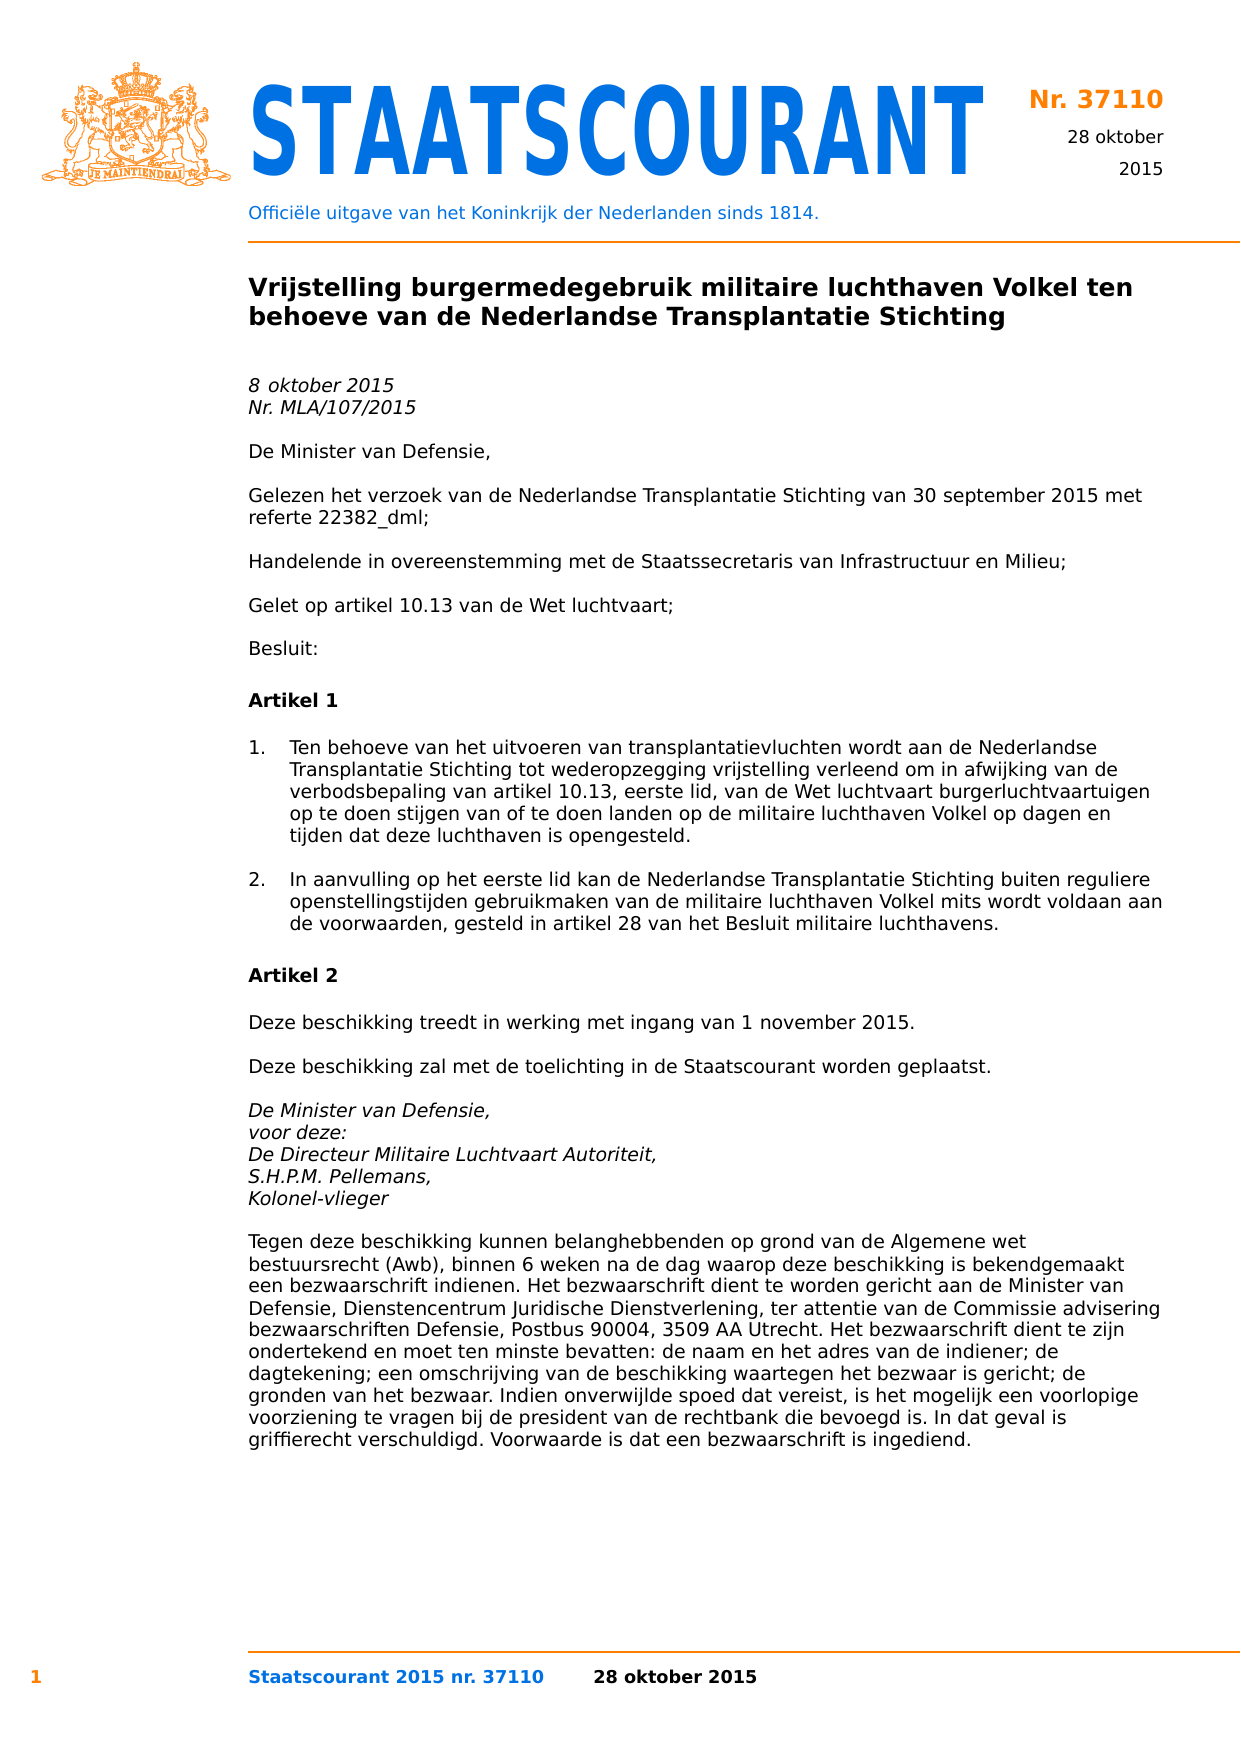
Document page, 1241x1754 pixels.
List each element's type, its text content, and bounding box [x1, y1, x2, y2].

text De Minister van Defensie, voor deze: De Directeur Militaire Luchtvaart Autoriteit, S.H.P.M. Pellemans, Kolonel-vlieger [248, 1100, 1163, 1209]
table_header STAATSCOURANT [248, 62, 998, 203]
text Besluit: [248, 638, 1163, 660]
subtitle Vrijstelling burgermedegebruik militaire luchthaven Volkel ten behoeve van de Nederlandse Transplantatie Stichting [248, 273, 1163, 331]
text Deze beschikking treedt in werking met ingang van 1 november 2015. [248, 1012, 1163, 1034]
table_header Nr. 37110 [998, 62, 1240, 121]
table_header [25, 62, 248, 241]
text 2. In aanvulling op het eerste lid kan de Nederlandse Transplantatie Stichting buiten reguliere openstellingstijden gebruikmaken van de militaire luchthaven Volkel mits wordt voldaan aan de voorwaarden, gesteld in artikel 28 van het Besluit militaire luchthavens. [248, 869, 1163, 935]
text Deze beschikking zal met de toelichting in de Staatscourant worden geplaatst. [248, 1056, 1163, 1078]
text De Minister van Defensie, [248, 441, 1163, 463]
text Gelet op artikel 10.13 van de Wet luchtvaart; [248, 594, 1163, 616]
text Gelezen het verzoek van de Nederlandse Transplantatie Stichting van 30 september 2015 met referte 22382_dml; [248, 485, 1163, 529]
table_cell 28 oktober [998, 121, 1240, 153]
text Nr. MLA/107/2015 [248, 397, 1163, 419]
subtitle Artikel 2 [248, 965, 1163, 987]
table_cell Officiële uitgave van het Koninkrijk der Nederlanden sinds 1814. [248, 203, 1240, 241]
table_cell 2015 [998, 153, 1240, 203]
text Tegen deze beschikking kunnen belanghebbenden op grond van de Algemene wet bestuursrecht (Awb), binnen 6 weken na de dag waarop deze beschikking is bekendgemaakt een bezwaarschrift indienen. Het bezwaarschrift dient te worden gericht aan de Minister van Defensie, Dienstencentrum Juridische Dienstverlening, ter attentie van de Commissie advisering bezwaarschriften Defensie, Postbus 90004, 3509 AA Utrecht. Het bezwaarschrift dient te zijn ondertekend en moet ten minste bevatten: de naam en het adres van de indiener; de dagtekening; een omschrijving van de beschikking waartegen het bezwaar is gericht; de gronden van het bezwaar. Indien onverwijlde spoed dat vereist, is het mogelijk een voorlopige voorziening te vragen bij de president van de rechtbank die bevoegd is. In dat geval is griffierecht verschuldigd. Voorwaarde is dat een bezwaarschrift is ingediend. [248, 1231, 1163, 1451]
text 1. Ten behoeve van het uitvoeren van transplantatievluchten wordt aan de Nederlandse Transplantatie Stichting tot wederopzegging vrijstelling verleend om in afwijking van de verbodsbepaling van artikel 10.13, eerste lid, van de Wet luchtvaart burgerluchtvaartuigen op te doen stijgen van of te doen landen op de militaire luchthaven Volkel op dagen en tijden dat deze luchthaven is opengesteld. [248, 737, 1163, 847]
picture [41, 62, 231, 186]
subtitle Artikel 1 [248, 690, 1163, 712]
text Handelende in overeenstemming met de Staatssecretaris van Infrastructuur en Milieu; [248, 551, 1163, 573]
text 8 oktober 2015 [248, 375, 1163, 397]
